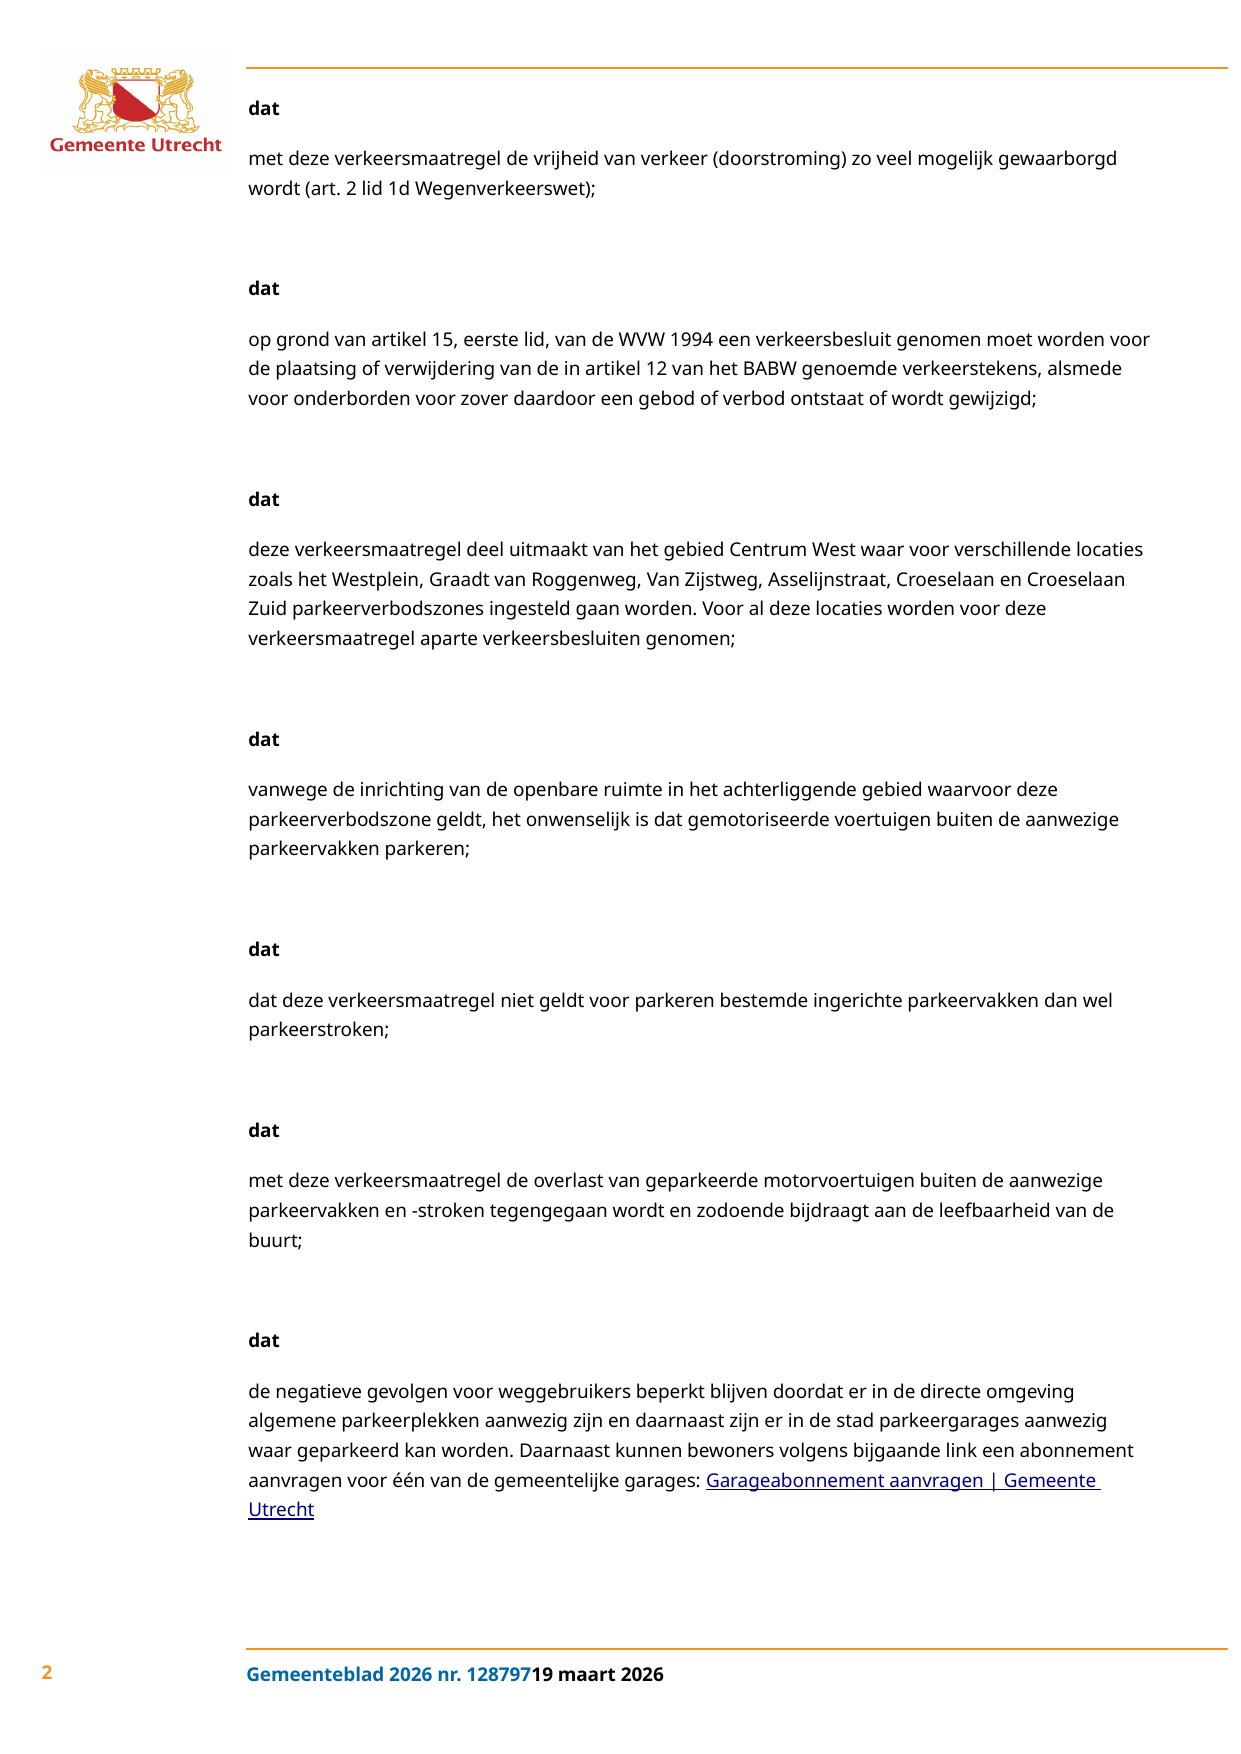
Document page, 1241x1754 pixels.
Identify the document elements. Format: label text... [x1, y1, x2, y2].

text dat [248, 276, 1152, 301]
text dat [248, 486, 1152, 512]
text dat [248, 936, 1152, 962]
text dat [248, 726, 1152, 752]
text de negatieve gevolgen voor weggebruikers beperkt blijven doordat er in de directe omgeving algemene parkeerplekken aanwezig zijn en daarnaast zijn er in de stad parkeergarages aanwezig waar geparkeerd kan worden. Daarnaast kunnen bewoners volgens bijgaande link een abonnement aanvragen voor één van de gemeentelijke garages: Garageabonnement aanvragen | Gemeente Utrecht [248, 1378, 1152, 1522]
text dat [248, 1117, 1152, 1143]
text met deze verkeersmaatregel de vrijheid van verkeer (doorstroming) zo veel mogelijk gewaarborgd wordt (art. 2 lid 1d Wegenverkeerswet); [248, 145, 1152, 201]
text vanwege de inrichting van de openbare ruimte in het achterliggende gebied waarvoor deze parkeerverbodszone geldt, het onwenselijk is dat gemotoriseerde voertuigen buiten de aanwezige parkeervakken parkeren; [248, 776, 1152, 861]
text met deze verkeersmaatregel de overlast van geparkeerde motorvoertuigen buiten de aanwezige parkeervakken en -stroken tegengegaan wordt en zodoende bijdraagt aan de leefbaarheid van de buurt; [248, 1168, 1152, 1253]
text dat deze verkeersmaatregel niet geldt voor parkeren bestemde ingerichte parkeervakken dan wel parkeerstroken; [248, 987, 1152, 1042]
text op grond van artikel 15, eerste lid, van de WVW 1994 een verkeersbesluit genomen moet worden voor de plaatsing of verwijdering van de in artikel 12 van het BABW genoemde verkeerstekens, alsmede voor onderborden voor zover daardoor een gebod of verbod ontstaat of wordt gewijzigd; [248, 326, 1152, 411]
text dat [248, 95, 1152, 121]
picture [41, 47, 231, 172]
text deze verkeersmaatregel deel uitmaakt van het gebied Centrum West waar voor verschillende locaties zoals het Westplein, Graadt van Roggenweg, Van Zijstweg, Asselijnstraat, Croeselaan en Croeselaan Zuid parkeerverbodszones ingesteld gaan worden. Voor al deze locaties worden voor deze verkeersmaatregel aparte verkeersbesluiten genomen; [248, 536, 1152, 651]
text dat [248, 1328, 1152, 1353]
